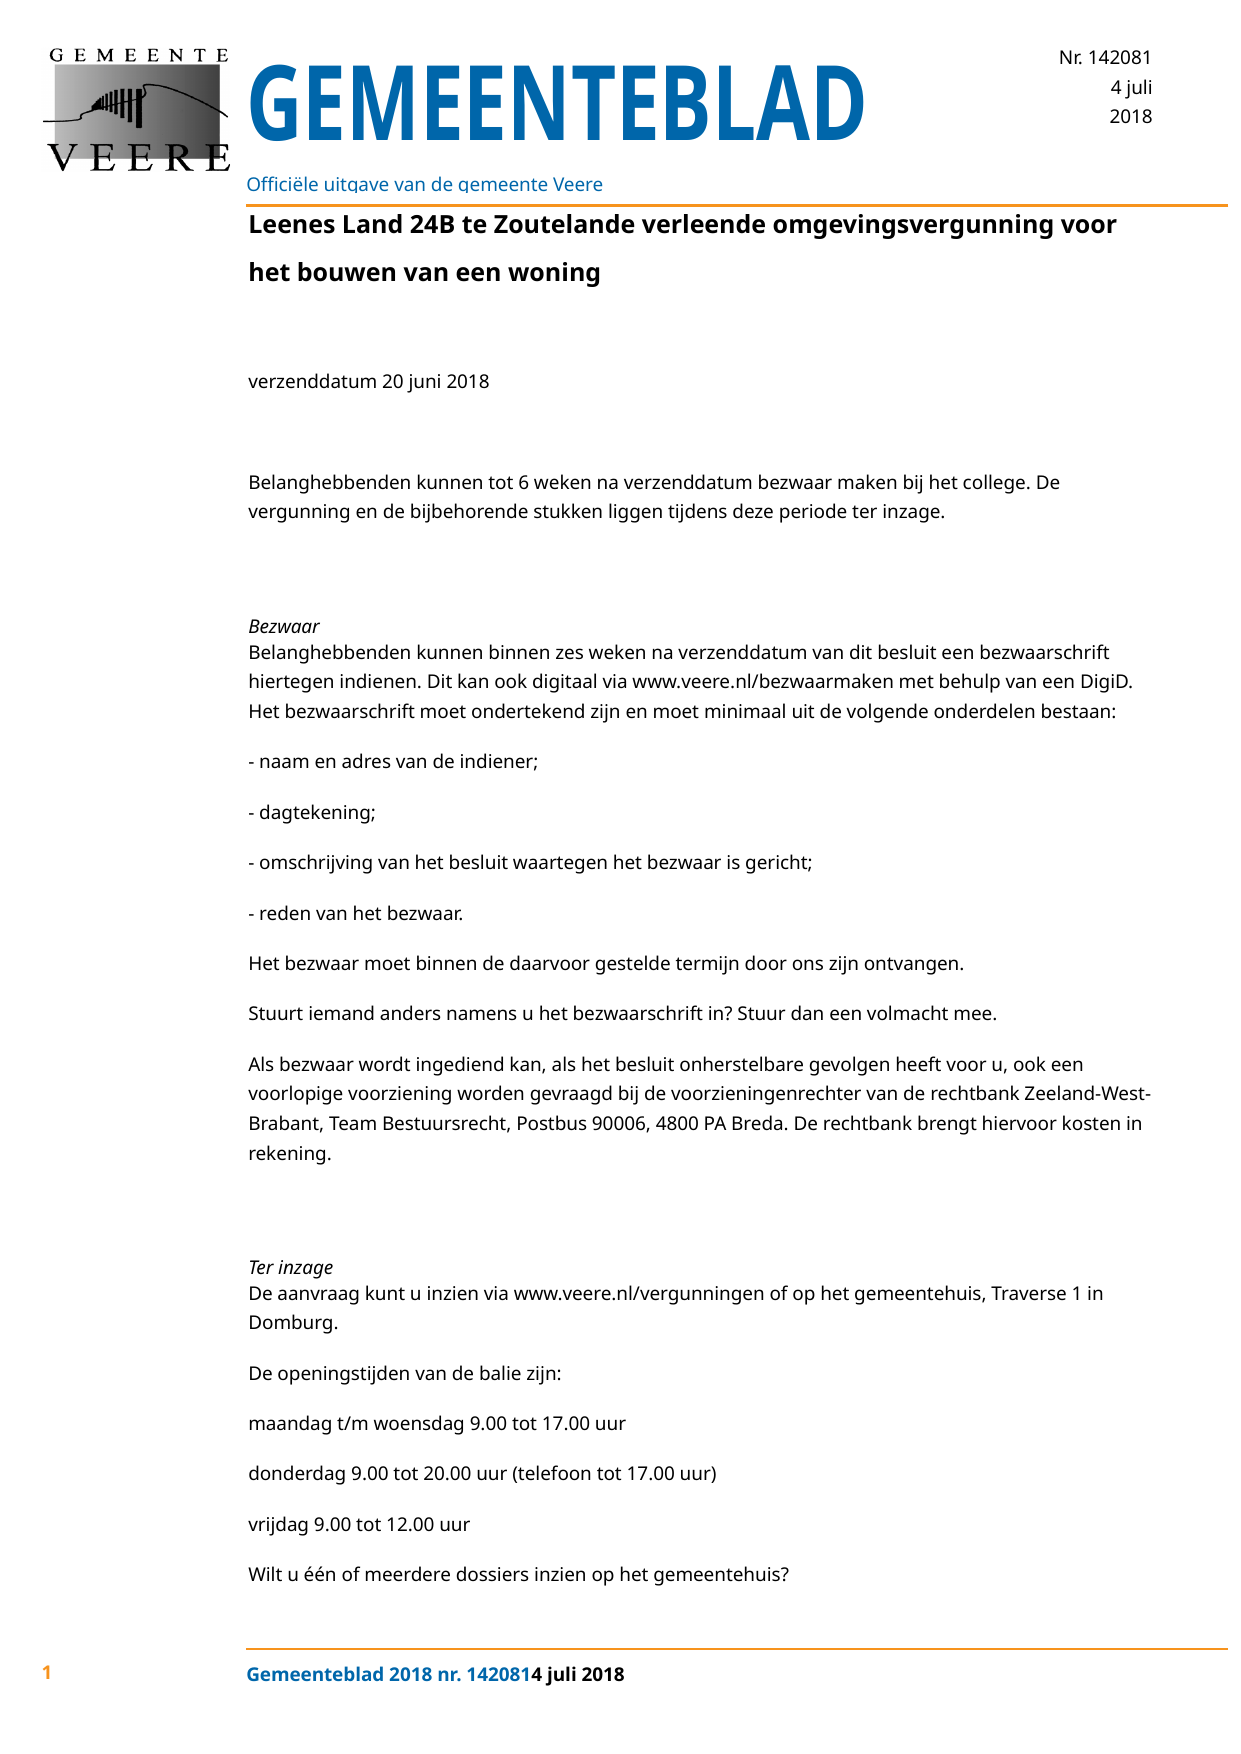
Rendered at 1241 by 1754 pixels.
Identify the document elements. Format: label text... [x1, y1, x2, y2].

text Het bezwaar moet binnen de daarvoor gestelde termijn door ons zijn ontvangen. [248, 950, 1152, 976]
text donderdag 9.00 tot 20.00 uur (telefoon tot 17.00 uur) [248, 1461, 1152, 1486]
text Leenes Land 24B te Zoutelande verleende omgevingsvergunning voor het bouwen van een woning [248, 207, 1152, 288]
text Stuurt iemand anders namens u het bezwaarschrift in? Stuur dan een volmacht mee. [248, 1001, 1152, 1026]
text - omschrijving van het besluit waartegen het bezwaar is gericht; [248, 849, 1152, 875]
text verzenddatum 20 juni 2018 [248, 368, 1152, 394]
text Als bezwaar wordt ingediend kan, als het besluit onherstelbare gevolgen heeft voor u, ook een voorlopige voorziening worden gevraagd bij de voorzieningenrechter van de rechtbank Zeeland-West-Brabant, Team Bestuursrecht, Postbus 90006, 4800 PA Breda. De rechtbank brengt hiervoor kosten in rekening. [248, 1051, 1152, 1165]
picture [41, 47, 231, 172]
text Belanghebbenden kunnen binnen zes weken na verzenddatum van dit besluit een bezwaarschrift hiertegen indienen. Dit kan ook digitaal via www.veere.nl/bezwaarmaken met behulp van een DigiD. Het bezwaarschrift moet ondertekend zijn en moet minimaal uit de volgende onderdelen bestaan: [248, 639, 1152, 724]
text De openingstijden van de balie zijn: [248, 1360, 1152, 1386]
text vrijdag 9.00 tot 12.00 uur [248, 1511, 1152, 1537]
text maandag t/m woensdag 9.00 tot 17.00 uur [248, 1410, 1152, 1436]
text Wilt u één of meerdere dossiers inzien op het gemeentehuis? [248, 1561, 1152, 1587]
text Bezwaar [248, 613, 1152, 639]
text - dagtekening; [248, 799, 1152, 824]
text - reden van het bezwaar. [248, 900, 1152, 925]
text Ter inzage [248, 1254, 1152, 1280]
text - naam en adres van de indiener; [248, 748, 1152, 774]
text De aanvraag kunt u inzien via www.veere.nl/vergunningen of op het gemeentehuis, Traverse 1 in Domburg. [248, 1280, 1152, 1335]
text Belanghebbenden kunnen tot 6 weken na verzenddatum bezwaar maken bij het college. De vergunning en de bijbehorende stukken liggen tijdens deze periode ter inzage. [248, 469, 1152, 524]
